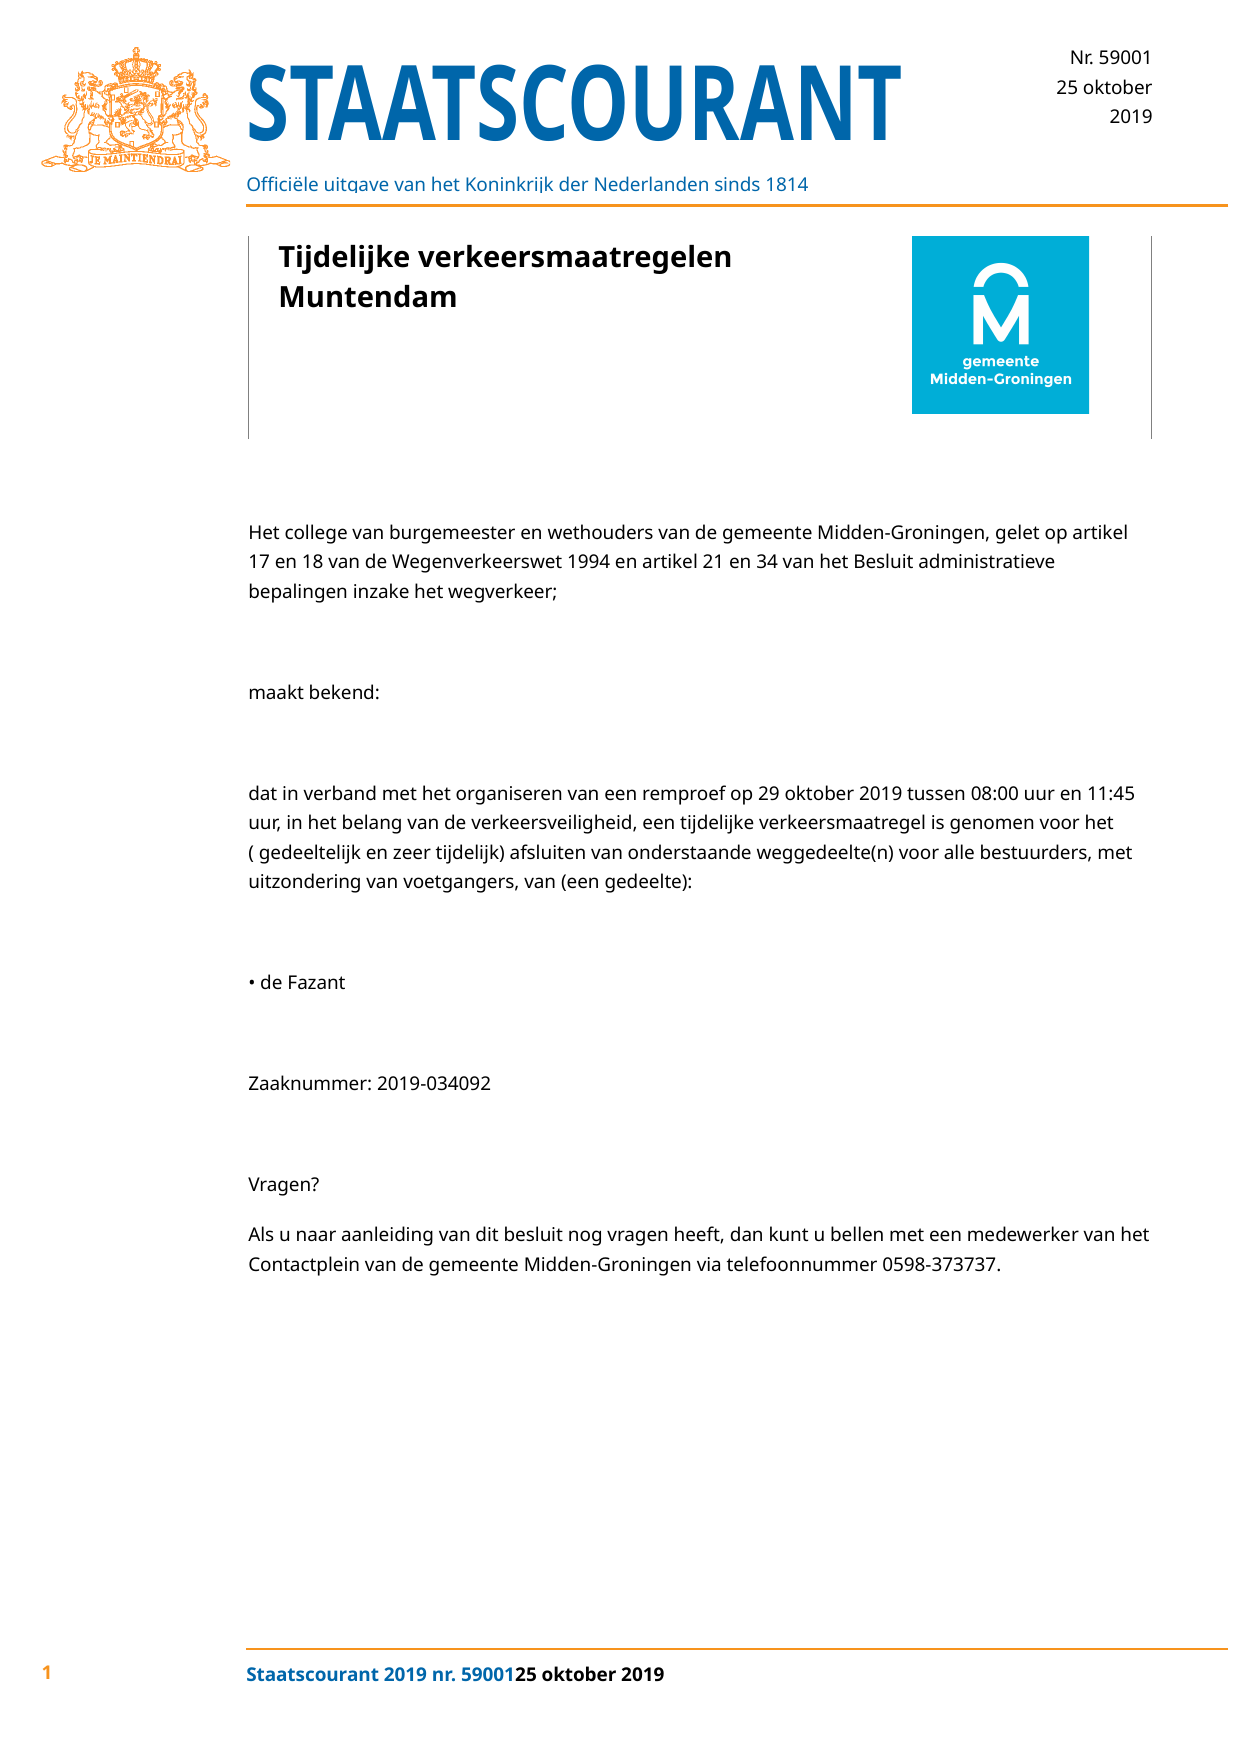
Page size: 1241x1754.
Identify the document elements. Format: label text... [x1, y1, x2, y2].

picture [975, 264, 1027, 286]
picture [974, 296, 1028, 344]
text Zaaknummer: 2019-034092 [248, 1070, 1152, 1096]
picture [983, 359, 989, 366]
text Als u naar aanleiding van dit besluit nog vragen heeft, dan kunt u bellen met een medewerker van het Contactplein van de gemeente Midden-Groningen via telefoonnummer 0598-373737. [248, 1222, 1152, 1277]
picture [41, 47, 231, 172]
picture [1046, 377, 1052, 385]
text maakt bekend: [248, 679, 1152, 705]
table_header [850, 236, 912, 413]
picture [932, 374, 942, 383]
text • de Fazant [248, 969, 1152, 995]
table_header [1090, 236, 1151, 413]
table_header Tijdelijke verkeersmaatregelen Muntendam [249, 236, 850, 439]
table_header [850, 414, 1151, 439]
text Vragen? [248, 1171, 1152, 1197]
text Het college van burgemeester en wethouders van de gemeente Midden-Groningen, gelet op artikel 17 en 18 van de Wegenverkeerswet 1994 en artikel 21 en 34 van het Besluit administratieve bepalingen inzake het wegverkeer; [248, 519, 1152, 604]
text dat in verband met het organiseren van een remproef op 29 oktober 2019 tussen 08:00 uur en 11:45 uur, in het belang van de verkeersveiligheid, een tijdelijke verkeersmaatregel is genomen voor het ( gedeeltelijk en zeer tijdelijk) afsluiten van onderstaande weggedeelte(n) voor alle bestuurders, met uitzondering van voetgangers, van (een gedeelte): [248, 780, 1152, 894]
picture [964, 359, 971, 368]
